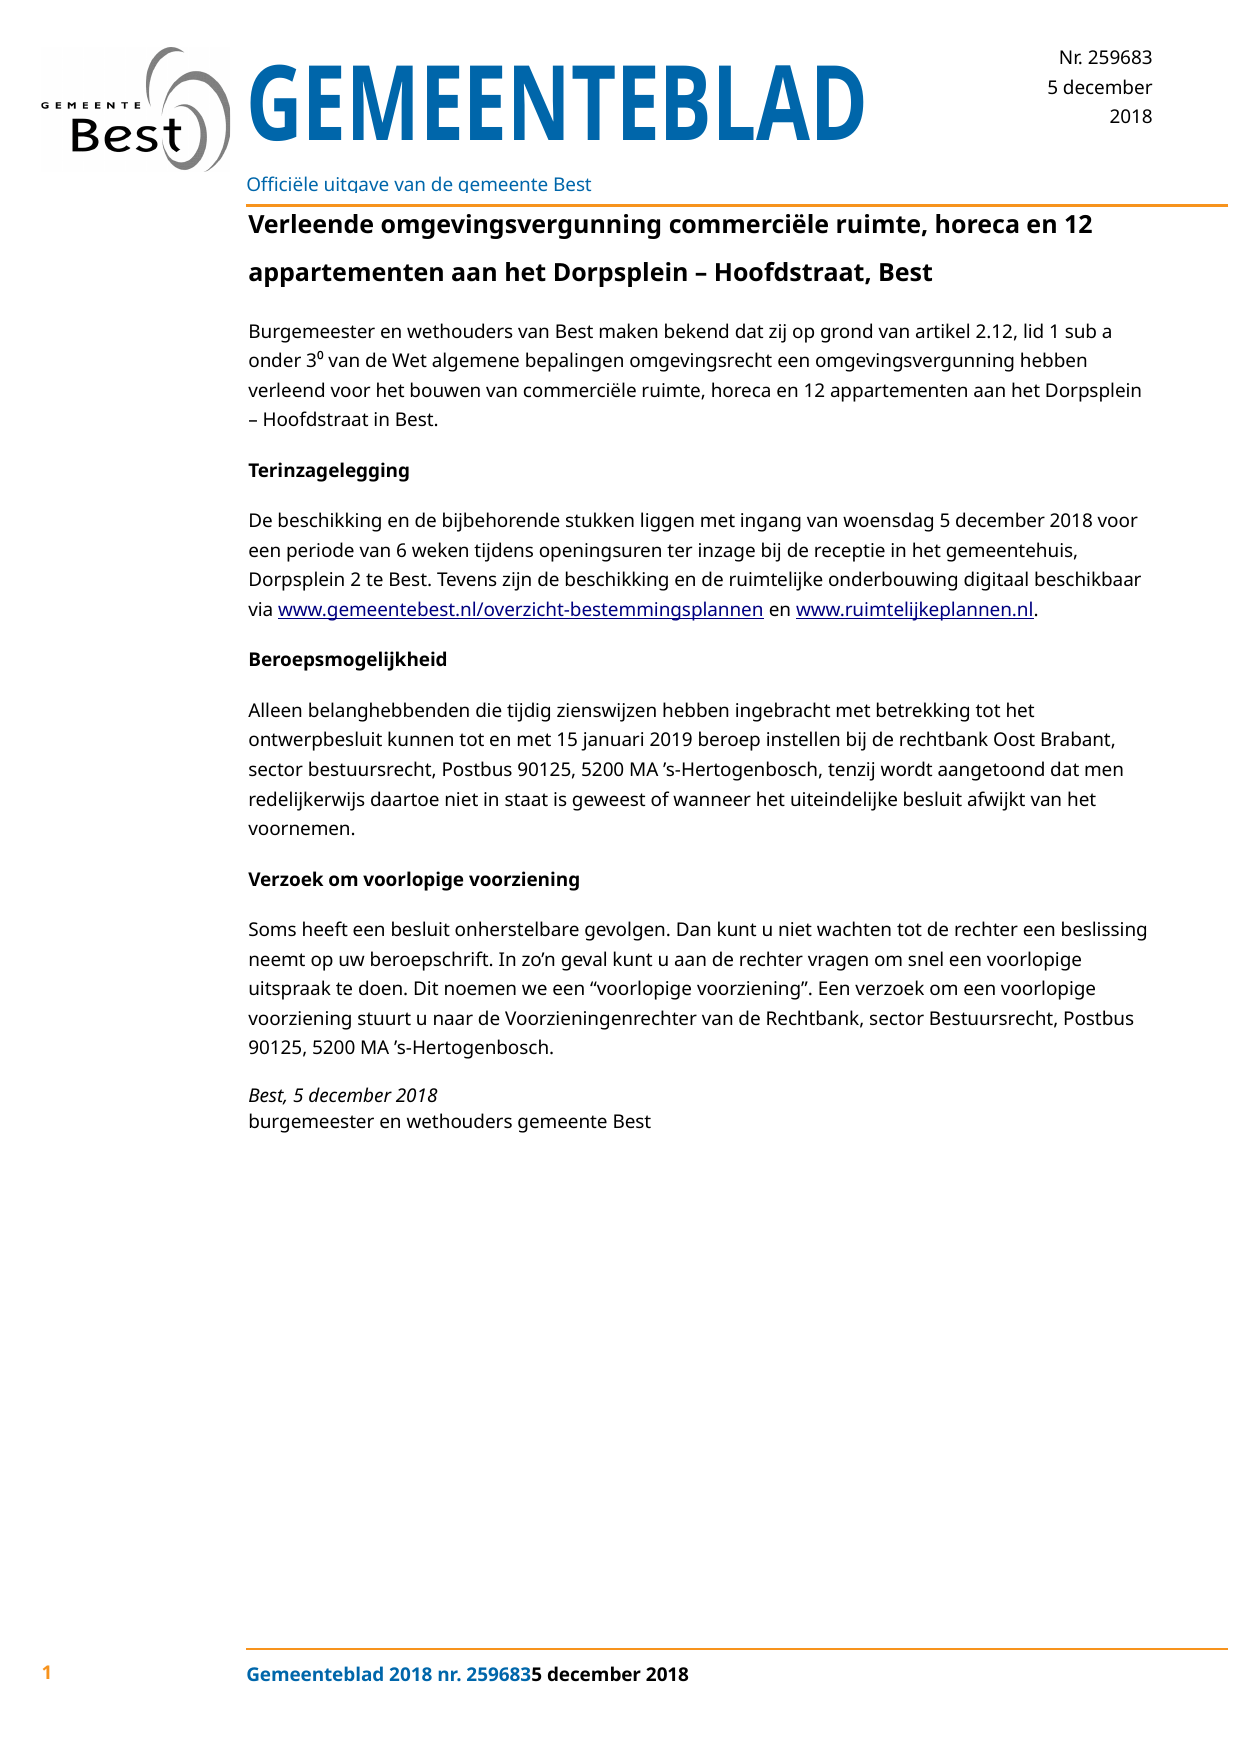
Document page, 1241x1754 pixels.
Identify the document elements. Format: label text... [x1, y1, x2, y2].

text Burgemeester en wethouders van Best maken bekend dat zij op grond van artikel 2.12, lid 1 sub a onder 3⁰ van de Wet algemene bepalingen omgevingsrecht een omgevingsvergunning hebben verleend voor het bouwen van commerciële ruimte, horeca en 12 appartementen aan het Dorpsplein – Hoofdstraat in Best. [248, 318, 1152, 432]
text Terinzagelegging [248, 457, 1152, 483]
text De beschikking en de bijbehorende stukken liggen met ingang van woensdag 5 december 2018 voor een periode van 6 weken tijdens openingsuren ter inzage bij de receptie in het gemeentehuis, Dorpsplein 2 te Best. Tevens zijn de beschikking en de ruimtelijke onderbouwing digitaal beschikbaar via www.gemeentebest.nl/overzicht-bestemmingsplannen en www.ruimtelijkeplannen.nl. [248, 507, 1152, 622]
text Best, 5 december 2018 [248, 1082, 1152, 1108]
text Beroepsmogelijkheid [248, 647, 1152, 672]
picture [41, 47, 231, 172]
text Verleende omgevingsvergunning commerciële ruimte, horeca en 12 appartementen aan het Dorpsplein – Hoofdstraat, Best [248, 207, 1152, 288]
text Alleen belanghebbenden die tijdig zienswijzen hebben ingebracht met betrekking tot het ontwerpbesluit kunnen tot en met 15 januari 2019 beroep instellen bij de rechtbank Oost Brabant, sector bestuursrecht, Postbus 90125, 5200 MA ’s-Hertogenbosch, tenzij wordt aangetoond dat men redelijkerwijs daartoe niet in staat is geweest of wanneer het uiteindelijke besluit afwijkt van het voornemen. [248, 697, 1152, 841]
text Verzoek om voorlopige voorziening [248, 866, 1152, 892]
text Soms heeft een besluit onherstelbare gevolgen. Dan kunt u niet wachten tot de rechter een beslissing neemt op uw beroepschrift. In zo’n geval kunt u aan de rechter vragen om snel een voorlopige uitspraak te doen. Dit noemen we een “voorlopige voorziening”. Een verzoek om een voorlopige voorziening stuurt u naar de Voorzieningenrechter van de Rechtbank, sector Bestuursrecht, Postbus 90125, 5200 MA ’s-Hertogenbosch. [248, 916, 1152, 1060]
text burgemeester en wethouders gemeente Best [248, 1108, 1152, 1134]
